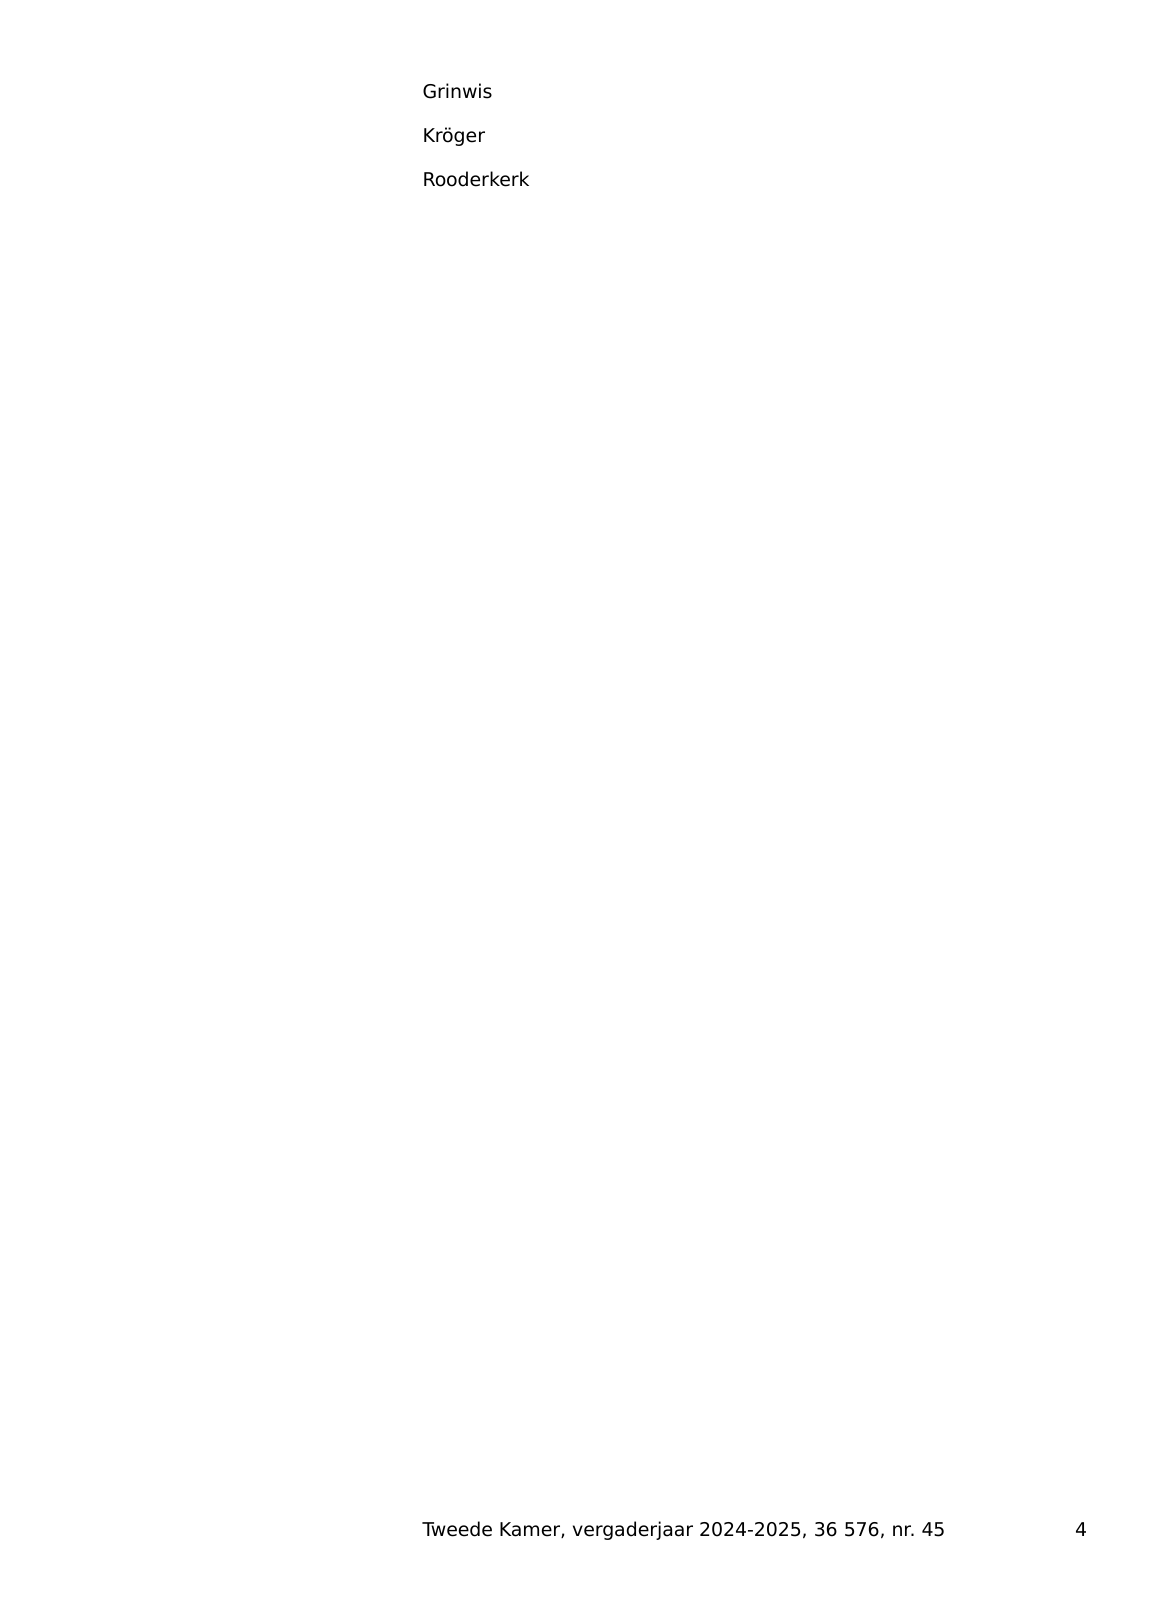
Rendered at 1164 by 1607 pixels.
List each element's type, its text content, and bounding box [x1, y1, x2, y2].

text Grinwis Kröger Rooderkerk [422, 59, 1087, 191]
